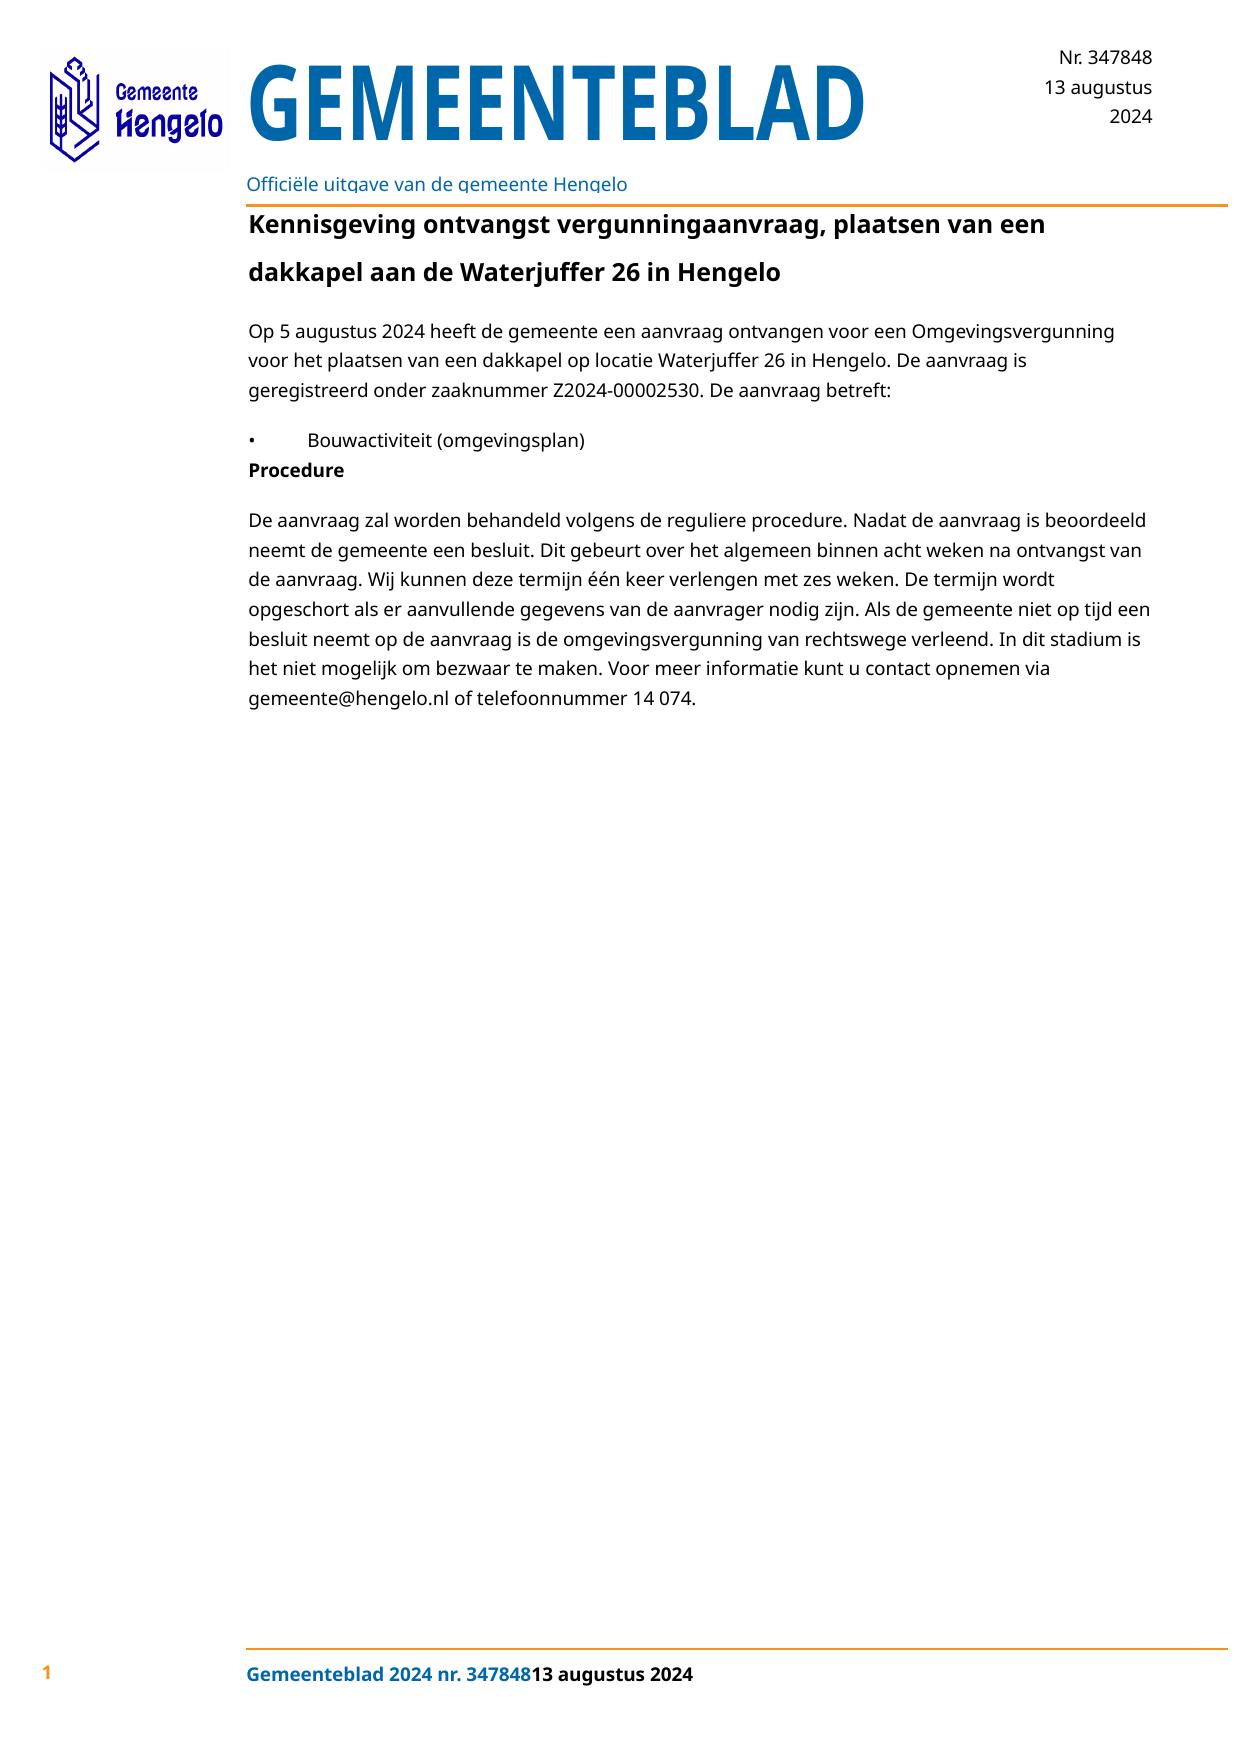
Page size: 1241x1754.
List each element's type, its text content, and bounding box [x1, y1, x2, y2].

text De aanvraag zal worden behandeld volgens de reguliere procedure. Nadat de aanvraag is beoordeeld neemt de gemeente een besluit. Dit gebeurt over het algemeen binnen acht weken na ontvangst van de aanvraag. Wij kunnen deze termijn één keer verlengen met zes weken. De termijn wordt opgeschort als er aanvullende gegevens van de aanvrager nodig zijn. Als de gemeente niet op tijd een besluit neemt op de aanvraag is de omgevingsvergunning van rechtswege verleend. In dit stadium is het niet mogelijk om bezwaar te maken. Voor meer informatie kunt u contact opnemen via gemeente@hengelo.nl of telefoonnummer 14 074. [248, 507, 1152, 711]
text Op 5 augustus 2024 heeft de gemeente een aanvraag ontvangen voor een Omgevingsvergunning voor het plaatsen van een dakkapel op locatie Waterjuffer 26 in Hengelo. De aanvraag is geregistreerd onder zaaknummer Z2024-00002530. De aanvraag betreft: [248, 318, 1152, 403]
picture [41, 47, 231, 172]
text Procedure [248, 457, 1152, 483]
list Bouwactiviteit (omgevingsplan) [248, 427, 1152, 453]
text Kennisgeving ontvangst vergunningaanvraag, plaatsen van een dakkapel aan de Waterjuffer 26 in Hengelo [248, 207, 1152, 288]
